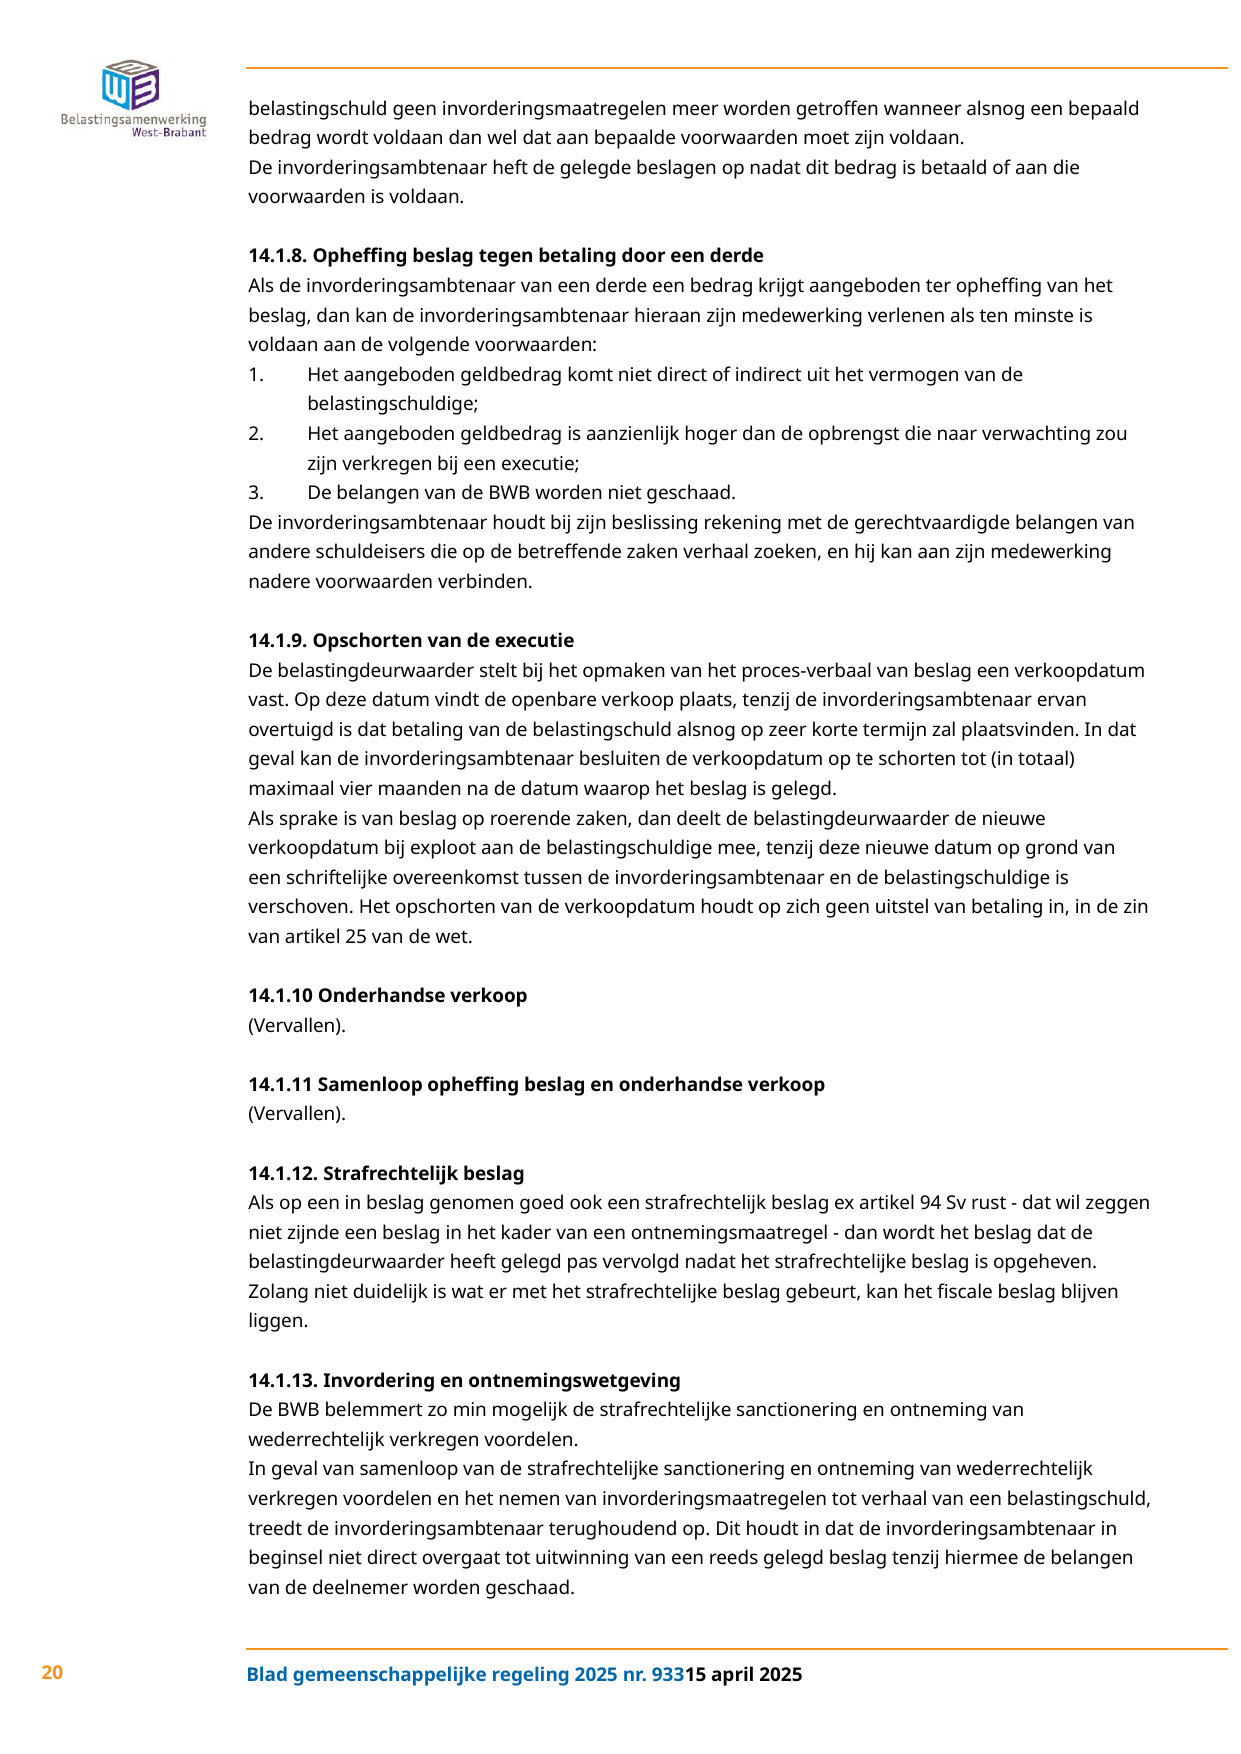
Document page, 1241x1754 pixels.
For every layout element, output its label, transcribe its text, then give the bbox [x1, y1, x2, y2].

text De belastingdeurwaarder stelt bij het opmaken van het proces-verbaal van beslag een verkoopdatum vast. Op deze datum vindt de openbare verkoop plaats, tenzij de invorderingsambtenaar ervan overtuigd is dat betaling van de belastingschuld alsnog op zeer korte termijn zal plaatsvinden. In dat geval kan de invorderingsambtenaar besluiten de verkoopdatum op te schorten tot (in totaal) maximaal vier maanden na de datum waarop het beslag is gelegd. [248, 657, 1152, 801]
list Het aangeboden geldbedrag komt niet direct of indirect uit het vermogen van de belastingschuldige; [248, 361, 1152, 416]
picture [41, 47, 231, 172]
text 14.1.10 Onderhandse verkoop [248, 982, 1152, 1008]
list Het aangeboden geldbedrag is aanzienlijk hoger dan de opbrengst die naar verwachting zou zijn verkregen bij een executie; [248, 420, 1152, 476]
text belastingschuld geen invorderingsmaatregelen meer worden getroffen wanneer alsnog een bepaald bedrag wordt voldaan dan wel dat aan bepaalde voorwaarden moet zijn voldaan. [248, 95, 1152, 150]
text (Vervallen). [248, 1012, 1152, 1038]
text 14.1.8. Opheffing beslag tegen betaling door een derde [248, 243, 1152, 268]
text De invorderingsambtenaar houdt bij zijn beslissing rekening met de gerechtvaardigde belangen van andere schuldeisers die op de betreffende zaken verhaal zoeken, en hij kan aan zijn medewerking nadere voorwaarden verbinden. [248, 509, 1152, 594]
text In geval van samenloop van de strafrechtelijke sanctionering en ontneming van wederrechtelijk verkregen voordelen en het nemen van invorderingsmaatregelen tot verhaal van een belastingschuld, treedt de invorderingsambtenaar terughoudend op. Dit houdt in dat de invorderingsambtenaar in beginsel niet direct overgaat tot uitwinning van een reeds gelegd beslag tenzij hiermee de belangen van de deelnemer worden geschaad. [248, 1456, 1152, 1600]
text 14.1.12. Strafrechtelijk beslag [248, 1160, 1152, 1186]
text De invorderingsambtenaar heft de gelegde beslagen op nadat dit bedrag is betaald of aan die voorwaarden is voldaan. [248, 154, 1152, 209]
text 14.1.11 Samenloop opheffing beslag en onderhandse verkoop [248, 1071, 1152, 1097]
list De belangen van de BWB worden niet geschaad. [248, 479, 1152, 505]
text De BWB belemmert zo min mogelijk de strafrechtelijke sanctionering en ontneming van wederrechtelijk verkregen voordelen. [248, 1396, 1152, 1452]
text 14.1.9. Opschorten van de executie [248, 627, 1152, 653]
text (Vervallen). [248, 1101, 1152, 1126]
text 14.1.13. Invordering en ontnemingswetgeving [248, 1367, 1152, 1393]
text Zolang niet duidelijk is wat er met het strafrechtelijke beslag gebeurt, kan het fiscale beslag blijven liggen. [248, 1278, 1152, 1333]
text Als op een in beslag genomen goed ook een strafrechtelijk beslag ex artikel 94 Sv rust - dat wil zeggen niet zijnde een beslag in het kader van een ontnemingsmaatregel - dan wordt het beslag dat de belastingdeurwaarder heeft gelegd pas vervolgd nadat het strafrechtelijke beslag is opgeheven. [248, 1189, 1152, 1274]
text Als de invorderingsambtenaar van een derde een bedrag krijgt aangeboden ter opheffing van het beslag, dan kan de invorderingsambtenaar hieraan zijn medewerking verlenen als ten minste is voldaan aan de volgende voorwaarden: [248, 272, 1152, 357]
text Als sprake is van beslag op roerende zaken, dan deelt de belastingdeurwaarder de nieuwe verkoopdatum bij exploot aan de belastingschuldige mee, tenzij deze nieuwe datum op grond van een schriftelijke overeenkomst tussen de invorderingsambtenaar en de belastingschuldige is verschoven. Het opschorten van de verkoopdatum houdt op zich geen uitstel van betaling in, in de zin van artikel 25 van de wet. [248, 805, 1152, 949]
